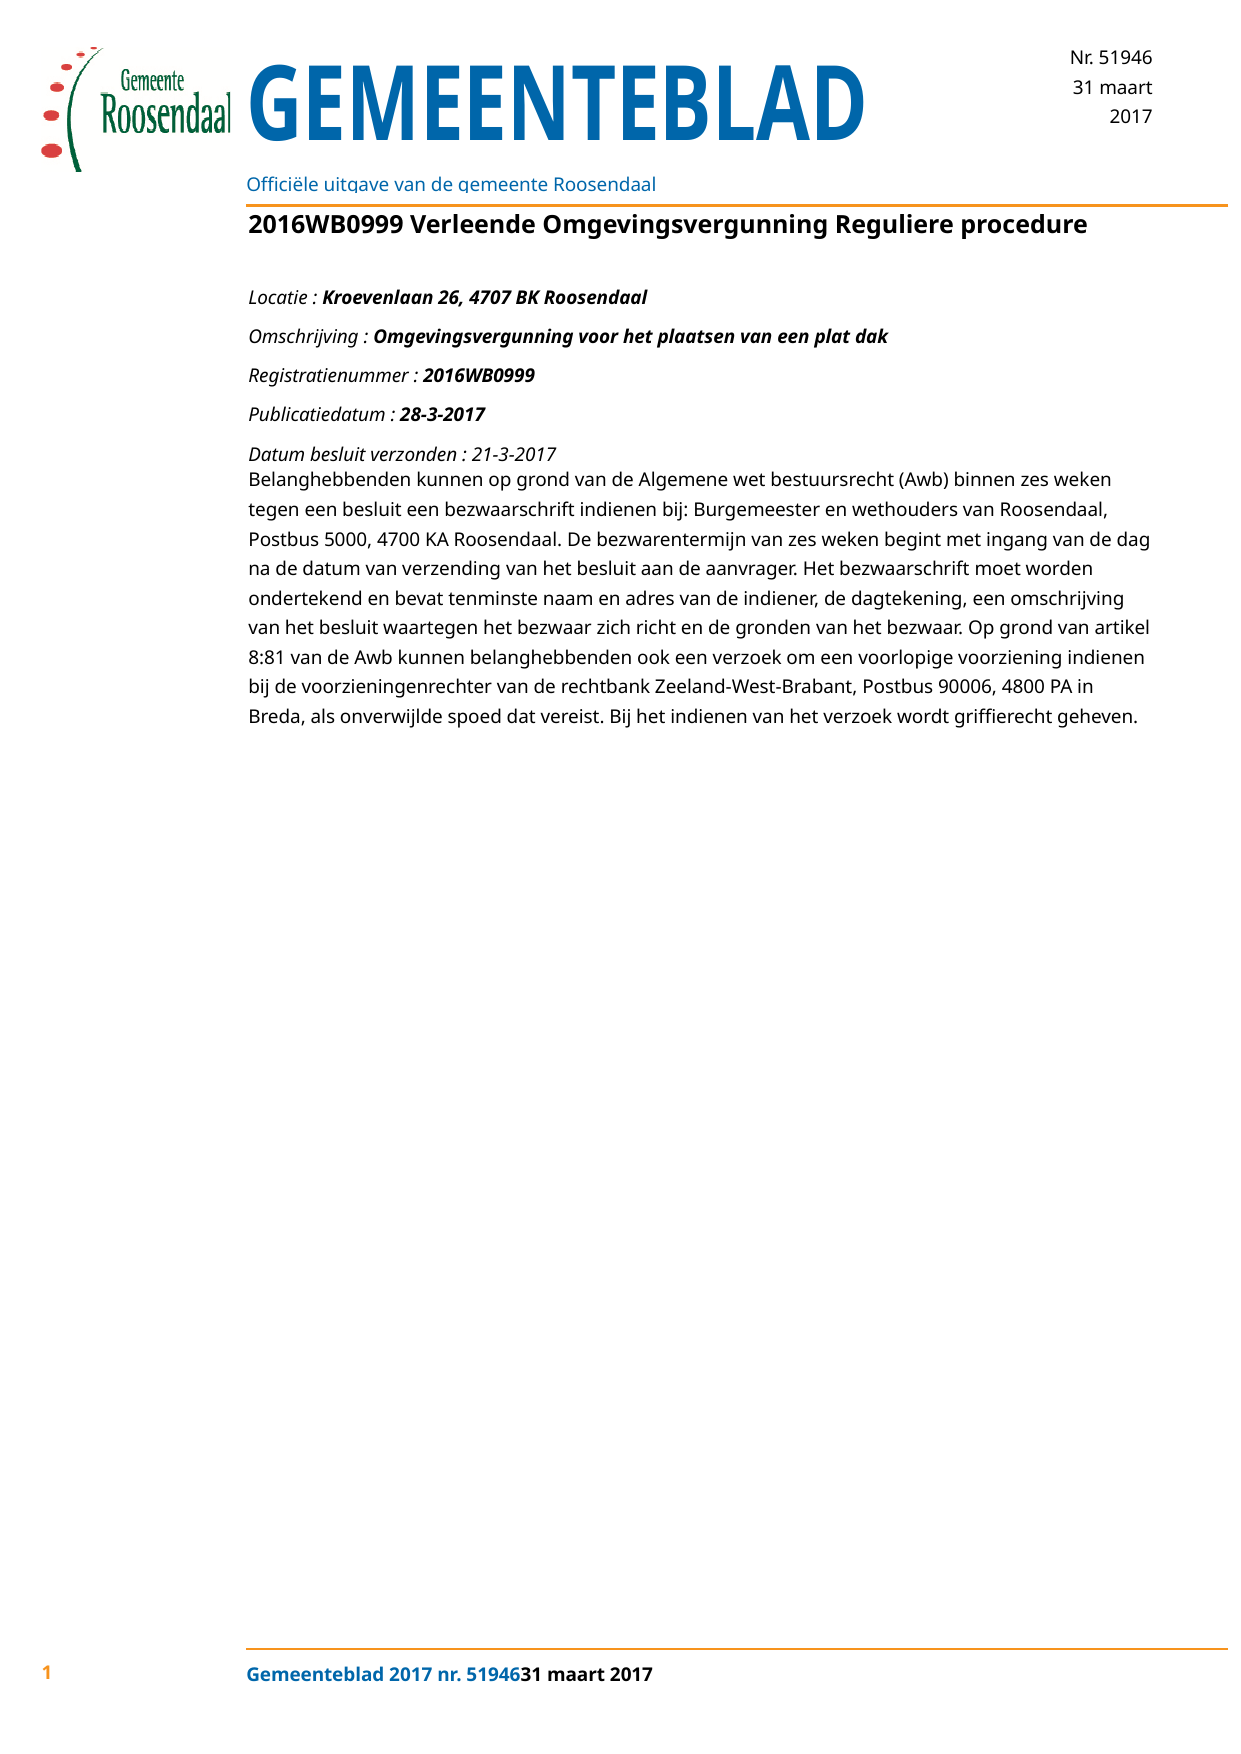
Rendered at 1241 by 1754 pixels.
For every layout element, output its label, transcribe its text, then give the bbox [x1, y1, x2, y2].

text 2016WB0999 Verleende Omgevingsvergunning Reguliere procedure [248, 207, 1152, 241]
picture [41, 47, 231, 172]
text Datum besluit verzonden : 21-3-2017 [248, 441, 1152, 467]
text Belanghebbenden kunnen op grond van de Algemene wet bestuursrecht (Awb) binnen zes weken tegen een besluit een bezwaarschrift indienen bij: Burgemeester en wethouders van Roosendaal, Postbus 5000, 4700 KA Roosendaal. De bezwarentermijn van zes weken begint met ingang van de dag na de datum van verzending van het besluit aan de aanvrager. Het bezwaarschrift moet worden ondertekend en bevat tenminste naam en adres van de indiener, de dagtekening, een omschrijving van het besluit waartegen het bezwaar zich richt en de gronden van het bezwaar. Op grond van artikel 8:81 van de Awb kunnen belanghebbenden ook een verzoek om een voorlopige voorziening indienen bij de voorzieningenrechter van de rechtbank Zeeland-West-Brabant, Postbus 90006, 4800 PA in Breda, als onverwijlde spoed dat vereist. Bij het indienen van het verzoek wordt griffierecht geheven. [248, 467, 1152, 729]
text Registratienummer : 2016WB0999 [248, 362, 1152, 388]
text Locatie : Kroevenlaan 26, 4707 BK Roosendaal [248, 284, 1152, 309]
text Publicatiedatum : 28-3-2017 [248, 402, 1152, 427]
text Omschrijving : Omgevingsvergunning voor het plaatsen van een plat dak [248, 323, 1152, 349]
